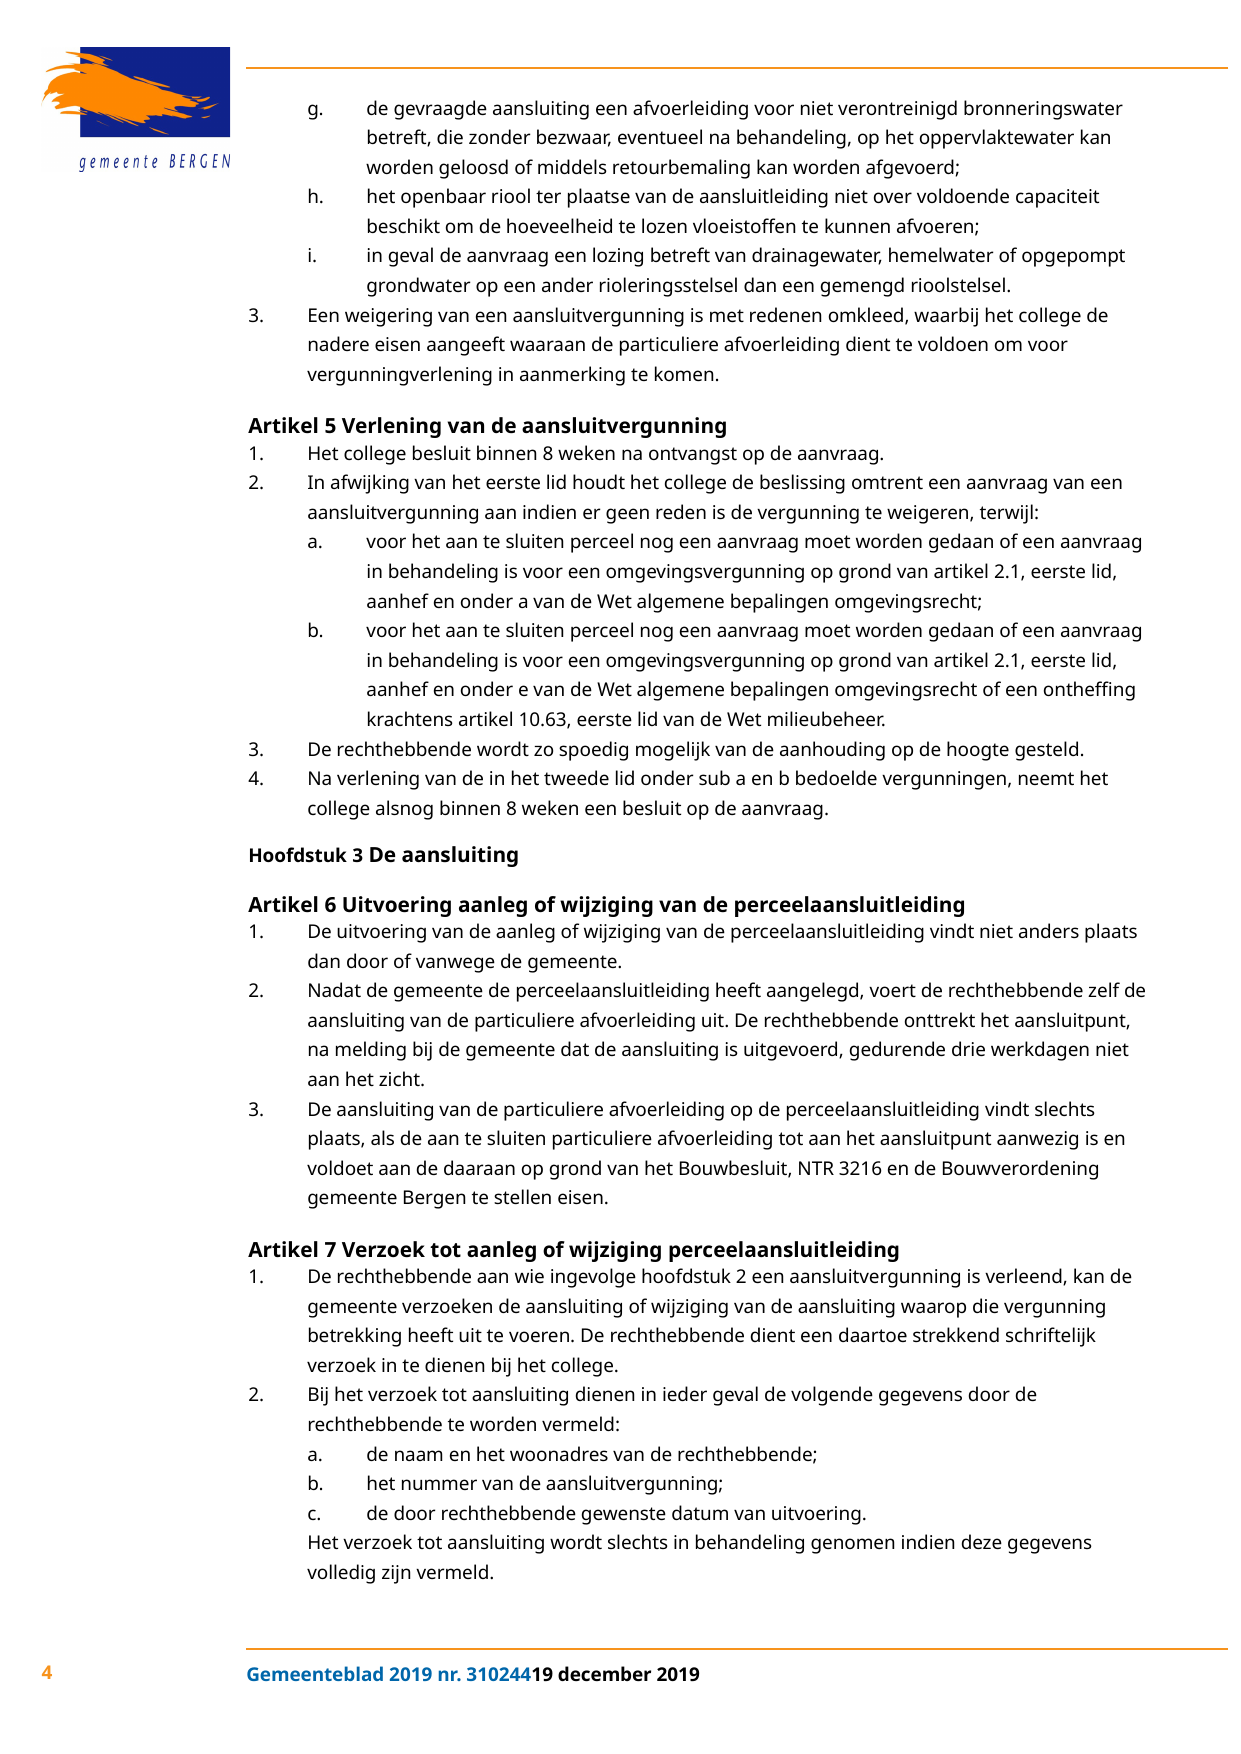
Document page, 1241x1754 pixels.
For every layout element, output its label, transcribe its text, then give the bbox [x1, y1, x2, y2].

list Nadat de gemeente de perceelaansluitleiding heeft aangelegd, voert de rechthebbende zelf de aansluiting van de particuliere afvoerleiding uit. De rechthebbende onttrekt het aansluitpunt, na melding bij de gemeente dat de aansluiting is uitgevoerd, gedurende drie werkdagen niet aan het zicht. [248, 977, 1152, 1092]
text Artikel 5 Verlening van de aansluitvergunning [248, 411, 1152, 440]
list Het verzoek tot aansluiting wordt slechts in behandeling genomen indien deze gegevens volledig zijn vermeld. [248, 1529, 1152, 1585]
list de gevraagde aansluiting een afvoerleiding voor niet verontreinigd bronneringswater betreft, die zonder bezwaar, eventueel na behandeling, op het oppervlaktewater kan worden geloosd of middels retourbemaling kan worden afgevoerd; [307, 95, 1152, 180]
list Na verlening van de in het tweede lid onder sub a en b bedoelde vergunningen, neemt het college alsnog binnen 8 weken een besluit op de aanvraag. [248, 765, 1152, 821]
list de naam en het woonadres van de rechthebbende; [307, 1441, 1152, 1467]
list de door rechthebbende gewenste datum van uitvoering. [307, 1500, 1152, 1526]
list in geval de aanvraag een lozing betreft van drainagewater, hemelwater of opgepompt grondwater op een ander rioleringsstelsel dan een gemengd rioolstelsel. [307, 243, 1152, 298]
picture [41, 47, 231, 172]
text Artikel 7 Verzoek tot aanleg of wijziging perceelaansluitleiding [248, 1235, 1152, 1263]
list het openbaar riool ter plaatse van de aansluitleiding niet over voldoende capaciteit beschikt om de hoeveelheid te lozen vloeistoffen te kunnen afvoeren; [307, 183, 1152, 239]
list Een weigering van een aansluitvergunning is met redenen omkleed, waarbij het college de nadere eisen aangeeft waaraan de particuliere afvoerleiding dient te voldoen om voor vergunningverlening in aanmerking te komen. [248, 302, 1152, 387]
text Hoofdstuk 3 De aansluiting [248, 841, 1152, 869]
list De rechthebbende wordt zo spoedig mogelijk van de aanhouding op de hoogte gesteld. [248, 736, 1152, 761]
list De aansluiting van de particuliere afvoerleiding op de perceelaansluitleiding vindt slechts plaats, als de aan te sluiten particuliere afvoerleiding tot aan het aansluitpunt aanwezig is en voldoet aan de daaraan op grond van het Bouwbesluit, NTR 3216 en de Bouwverordening gemeente Bergen te stellen eisen. [248, 1096, 1152, 1210]
text Artikel 6 Uitvoering aanleg of wijziging van de perceelaansluitleiding [248, 890, 1152, 918]
list Het college besluit binnen 8 weken na ontvangst op de aanvraag. [248, 440, 1152, 466]
list voor het aan te sluiten perceel nog een aanvraag moet worden gedaan of een aanvraag in behandeling is voor een omgevingsvergunning op grond van artikel 2.1, eerste lid, aanhef en onder e van de Wet algemene bepalingen omgevingsrecht of een ontheffing krachtens artikel 10.63, eerste lid van de Wet milieubeheer. [307, 617, 1152, 732]
list voor het aan te sluiten perceel nog een aanvraag moet worden gedaan of een aanvraag in behandeling is voor een omgevingsvergunning op grond van artikel 2.1, eerste lid, aanhef en onder a van de Wet algemene bepalingen omgevingsrecht; [307, 529, 1152, 613]
list De rechthebbende aan wie ingevolge hoofdstuk 2 een aansluitvergunning is verleend, kan de gemeente verzoeken de aansluiting of wijziging van de aansluiting waarop die vergunning betrekking heeft uit te voeren. De rechthebbende dient een daartoe strekkend schriftelijk verzoek in te dienen bij het college. [248, 1263, 1152, 1378]
list De uitvoering van de aanleg of wijziging van de perceelaansluitleiding vindt niet anders plaats dan door of vanwege de gemeente. [248, 918, 1152, 973]
list In afwijking van het eerste lid houdt het college de beslissing omtrent een aanvraag van een aansluitvergunning aan indien er geen reden is de vergunning te weigeren, terwijl: [248, 469, 1152, 525]
list Bij het verzoek tot aansluiting dienen in ieder geval de volgende gegevens door de rechthebbende te worden vermeld: [248, 1382, 1152, 1437]
list het nummer van de aansluitvergunning; [307, 1470, 1152, 1496]
